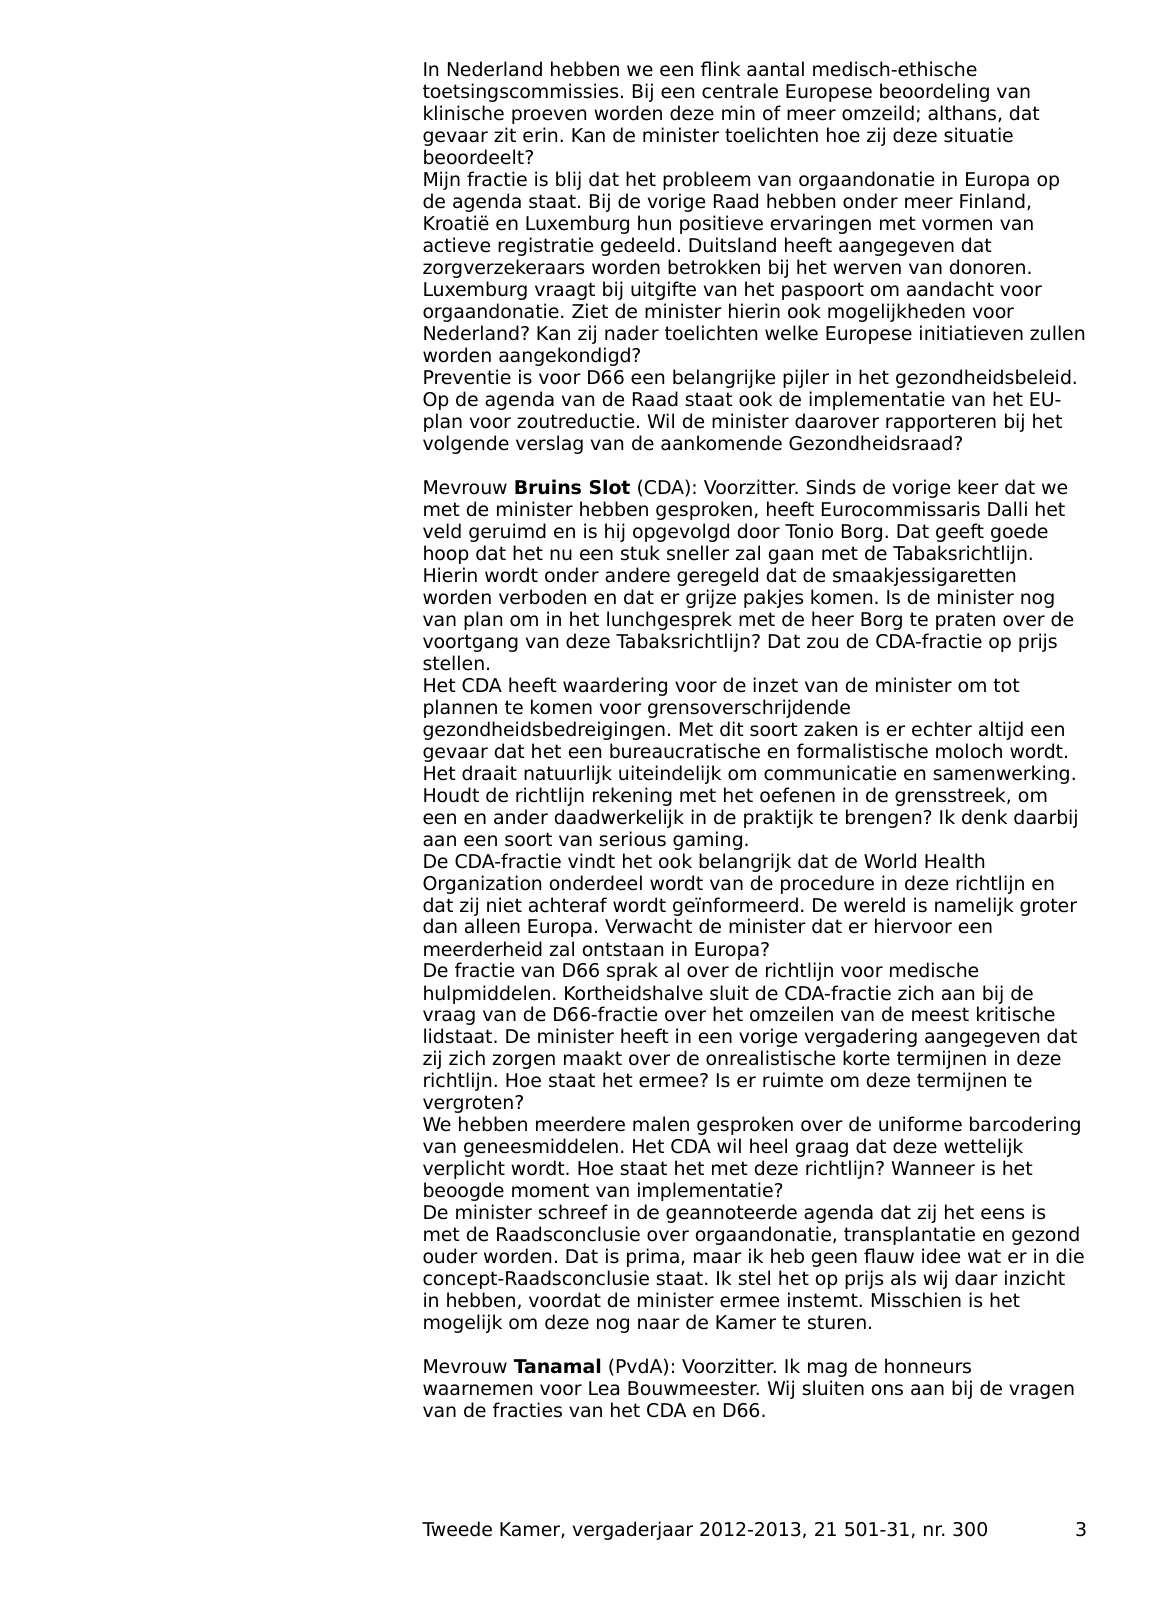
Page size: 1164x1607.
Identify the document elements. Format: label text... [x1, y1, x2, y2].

text De fractie van D66 sprak al over de richtlijn voor medische hulpmiddelen. Kortheidshalve sluit de CDA-fractie zich aan bij de vraag van de D66-fractie over het omzeilen van de meest kritische lidstaat. De minister heeft in een vorige vergadering aangegeven dat zij zich zorgen maakt over de onrealistische korte termijnen in deze richtlijn. Hoe staat het ermee? Is er ruimte om deze termijnen te vergroten? [422, 960, 1087, 1114]
text Mevrouw Tanamal (PvdA): Voorzitter. Ik mag de honneurs waarnemen voor Lea Bouwmeester. Wij sluiten ons aan bij de vragen van de fracties van het CDA en D66. [422, 1356, 1087, 1422]
text De CDA-fractie vindt het ook belangrijk dat de World Health Organization onderdeel wordt van de procedure in deze richtlijn en dat zij niet achteraf wordt geïnformeerd. De wereld is namelijk groter dan alleen Europa. Verwacht de minister dat er hiervoor een meerderheid zal ontstaan in Europa? [422, 851, 1087, 960]
text Het CDA heeft waardering voor de inzet van de minister om tot plannen te komen voor grensoverschrijdende gezondheidsbedreigingen. Met dit soort zaken is er echter altijd een gevaar dat het een bureaucratische en formalistische moloch wordt. Het draait natuurlijk uiteindelijk om communicatie en samenwerking. Houdt de richtlijn rekening met het oefenen in de grensstreek, om een en ander daadwerkelijk in de praktijk te brengen? Ik denk daarbij aan een soort van serious gaming. [422, 675, 1087, 851]
text In Nederland hebben we een flink aantal medisch-ethische toetsingscommissies. Bij een centrale Europese beoordeling van klinische proeven worden deze min of meer omzeild; althans, dat gevaar zit erin. Kan de minister toelichten hoe zij deze situatie beoordeelt? [422, 59, 1087, 169]
text Mevrouw Bruins Slot (CDA): Voorzitter. Sinds de vorige keer dat we met de minister hebben gesproken, heeft Eurocommissaris Dalli het veld geruimd en is hij opgevolgd door Tonio Borg. Dat geeft goede hoop dat het nu een stuk sneller zal gaan met de Tabaksrichtlijn. Hierin wordt onder andere geregeld dat de smaakjessigaretten worden verboden en dat er grijze pakjes komen. Is de minister nog van plan om in het lunchgesprek met de heer Borg te praten over de voortgang van deze Tabaksrichtlijn? Dat zou de CDA-fractie op prijs stellen. [422, 477, 1087, 675]
text Preventie is voor D66 een belangrijke pijler in het gezondheidsbeleid. Op de agenda van de Raad staat ook de implementatie van het EU-plan voor zoutreductie. Wil de minister daarover rapporteren bij het volgende verslag van de aankomende Gezondheidsraad? [422, 367, 1087, 455]
text Mijn fractie is blij dat het probleem van orgaandonatie in Europa op de agenda staat. Bij de vorige Raad hebben onder meer Finland, Kroatië en Luxemburg hun positieve ervaringen met vormen van actieve registratie gedeeld. Duitsland heeft aangegeven dat zorgverzekeraars worden betrokken bij het werven van donoren. Luxemburg vraagt bij uitgifte van het paspoort om aandacht voor orgaandonatie. Ziet de minister hierin ook mogelijkheden voor Nederland? Kan zij nader toelichten welke Europese initiatieven zullen worden aangekondigd? [422, 169, 1087, 367]
text De minister schreef in de geannoteerde agenda dat zij het eens is met de Raadsconclusie over orgaandonatie, transplantatie en gezond ouder worden. Dat is prima, maar ik heb geen flauw idee wat er in die concept-Raadsconclusie staat. Ik stel het op prijs als wij daar inzicht in hebben, voordat de minister ermee instemt. Misschien is het mogelijk om deze nog naar de Kamer te sturen. [422, 1202, 1087, 1334]
text We hebben meerdere malen gesproken over de uniforme barcodering van geneesmiddelen. Het CDA wil heel graag dat deze wettelijk verplicht wordt. Hoe staat het met deze richtlijn? Wanneer is het beoogde moment van implementatie? [422, 1114, 1087, 1202]
